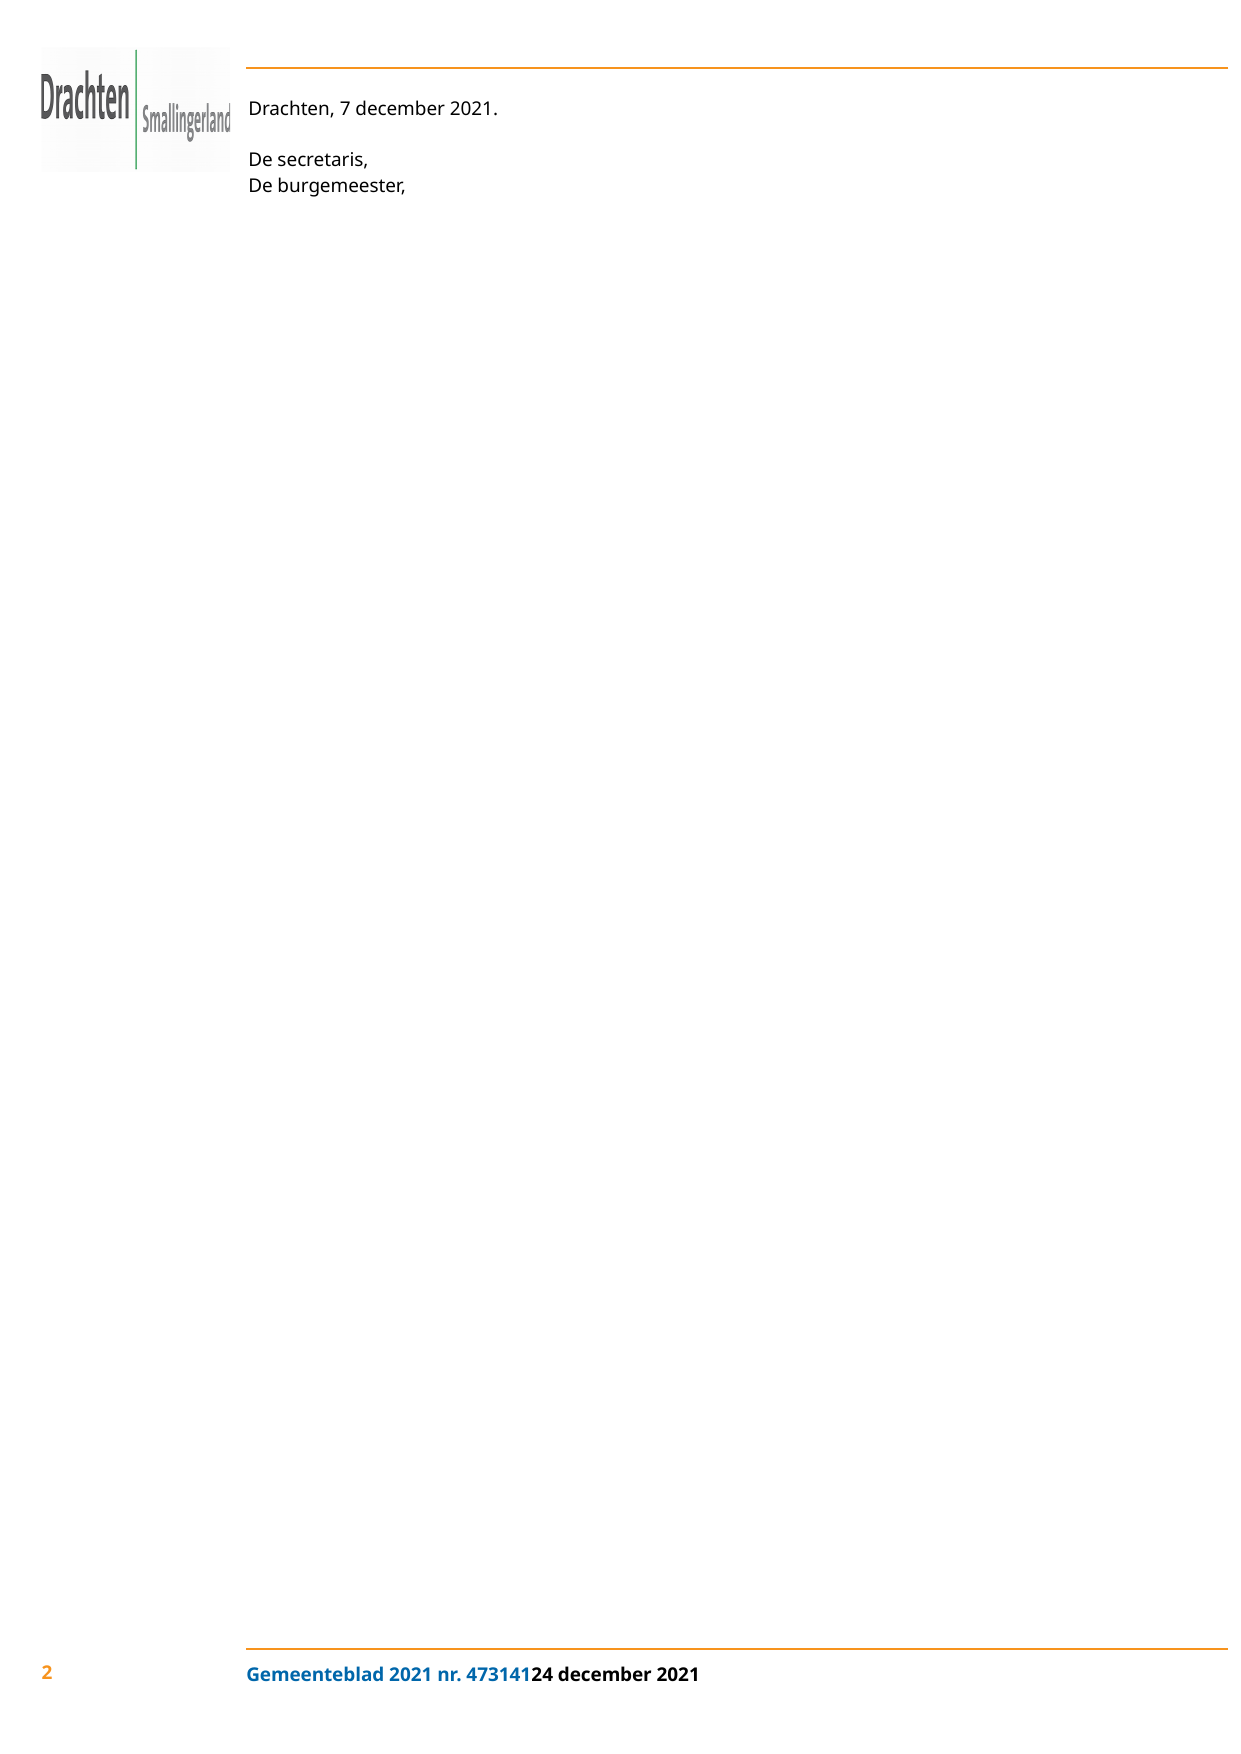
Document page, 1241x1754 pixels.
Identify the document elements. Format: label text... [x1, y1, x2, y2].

text De burgemeester, [248, 172, 1152, 198]
picture [41, 47, 231, 172]
text De secretaris, [248, 146, 1152, 172]
text Drachten, 7 december 2021. [248, 95, 1152, 121]
